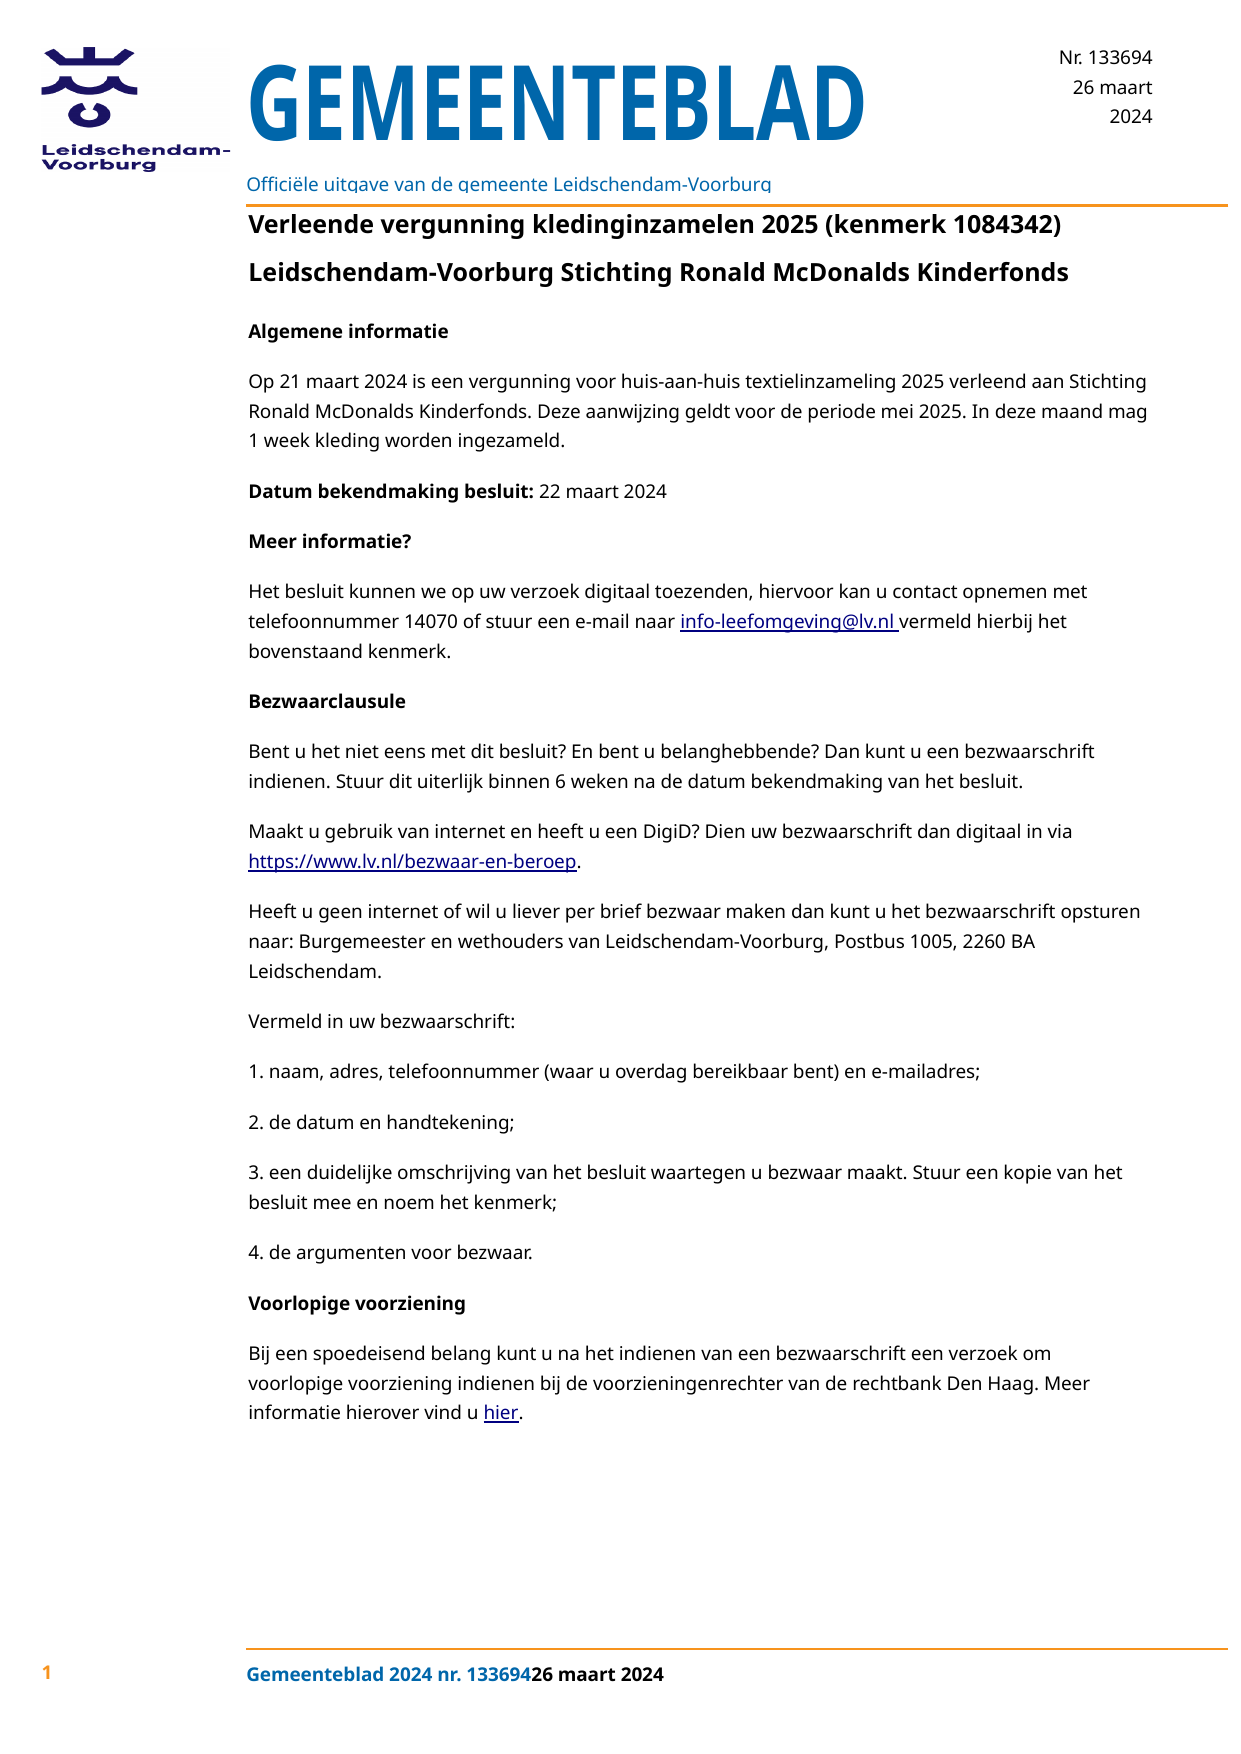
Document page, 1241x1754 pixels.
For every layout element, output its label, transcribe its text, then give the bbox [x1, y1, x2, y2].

text 3. een duidelijke omschrijving van het besluit waartegen u bezwaar maakt. Stuur een kopie van het besluit mee en noem het kenmerk; [248, 1159, 1152, 1215]
text Bent u het niet eens met dit besluit? En bent u belanghebbende? Dan kunt u een bezwaarschrift indienen. Stuur dit uiterlijk binnen 6 weken na de datum bekendmaking van het besluit. [248, 739, 1152, 794]
text Verleende vergunning kledinginzamelen 2025 (kenmerk 1084342) Leidschendam-Voorburg Stichting Ronald McDonalds Kinderfonds [248, 207, 1152, 288]
text 4. de argumenten voor bezwaar. [248, 1239, 1152, 1265]
text Heeft u geen internet of wil u liever per brief bezwaar maken dan kunt u het bezwaarschrift opsturen naar: Burgemeester en wethouders van Leidschendam-Voorburg, Postbus 1005, 2260 BA Leidschendam. [248, 899, 1152, 984]
text Het besluit kunnen we op uw verzoek digitaal toezenden, hiervoor kan u contact opnemen met telefoonnummer 14070 of stuur een e-mail naar info-leefomgeving@lv.nl vermeld hierbij het bovenstaand kenmerk. [248, 579, 1152, 664]
text Vermeld in uw bezwaarschrift: [248, 1008, 1152, 1034]
text 2. de datum en handtekening; [248, 1109, 1152, 1135]
text Bij een spoedeisend belang kunt u na het indienen van een bezwaarschrift een verzoek om voorlopige voorziening indienen bij de voorzieningenrechter van de rechtbank Den Haag. Meer informatie hierover vind u hier. [248, 1340, 1152, 1425]
text 1. naam, adres, telefoonnummer (waar u overdag bereikbaar bent) en e-mailadres; [248, 1059, 1152, 1084]
text Algemene informatie [248, 318, 1152, 344]
picture [41, 47, 231, 172]
text Meer informatie? [248, 528, 1152, 554]
text Bezwaarclausule [248, 688, 1152, 714]
text Maakt u gebruik van internet en heeft u een DigiD? Dien uw bezwaarschrift dan digitaal in via https://www.lv.nl/bezwaar-en-beroep. [248, 819, 1152, 874]
text Datum bekendmaking besluit: 22 maart 2024 [248, 478, 1152, 504]
text Voorlopige voorziening [248, 1290, 1152, 1316]
text Op 21 maart 2024 is een vergunning voor huis-aan-huis textielinzameling 2025 verleend aan Stichting Ronald McDonalds Kinderfonds. Deze aanwijzing geldt voor de periode mei 2025. In deze maand mag 1 week kleding worden ingezameld. [248, 368, 1152, 453]
